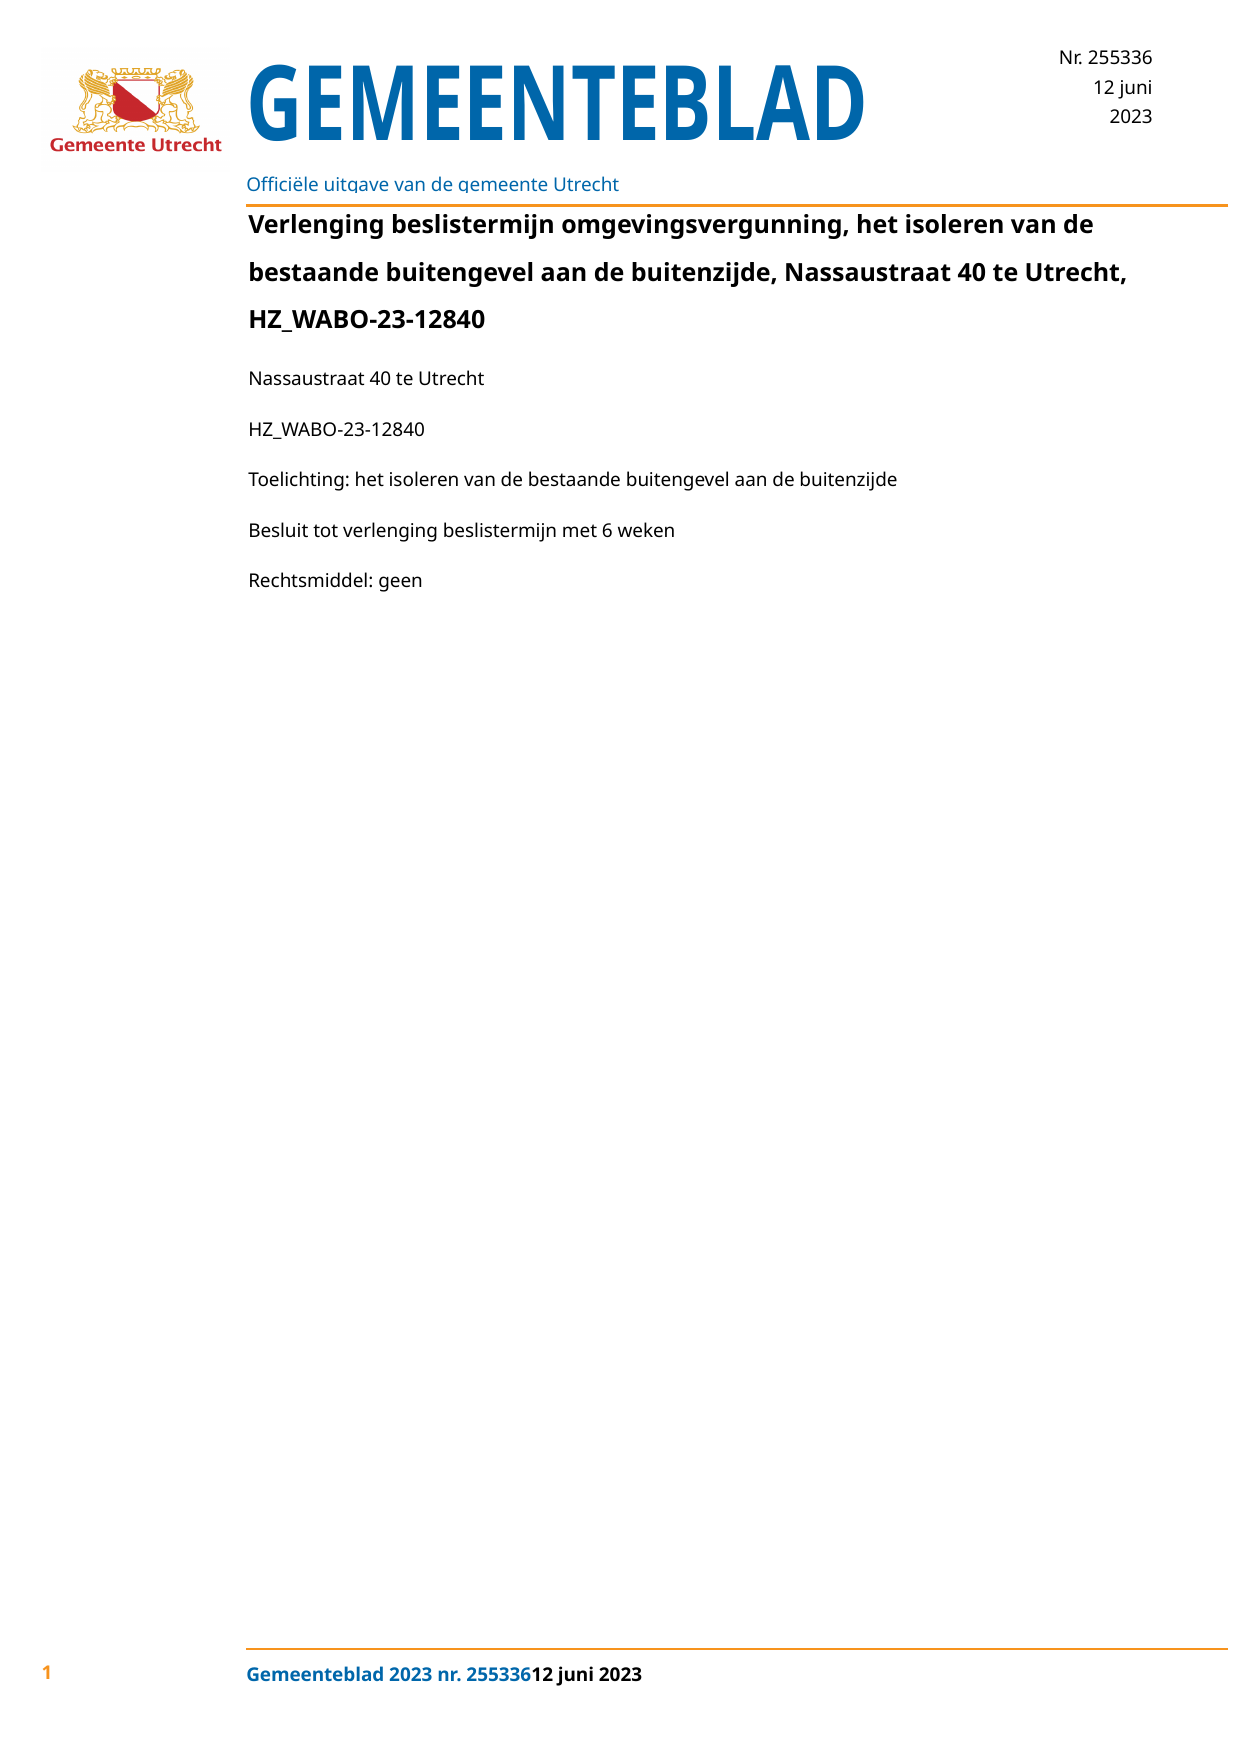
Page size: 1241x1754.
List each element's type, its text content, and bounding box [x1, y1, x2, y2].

text Besluit tot verlenging beslistermijn met 6 weken [248, 517, 1152, 542]
text Rechtsmiddel: geen [248, 567, 1152, 593]
text HZ_WABO-23-12840 [248, 416, 1152, 442]
text Verlenging beslistermijn omgevingsvergunning, het isoleren van de bestaande buitengevel aan de buitenzijde, Nassaustraat 40 te Utrecht, HZ_WABO-23-12840 [248, 207, 1152, 336]
text Nassaustraat 40 te Utrecht [248, 366, 1152, 391]
text Toelichting: het isoleren van de bestaande buitengevel aan de buitenzijde [248, 466, 1152, 492]
picture [41, 47, 231, 172]
